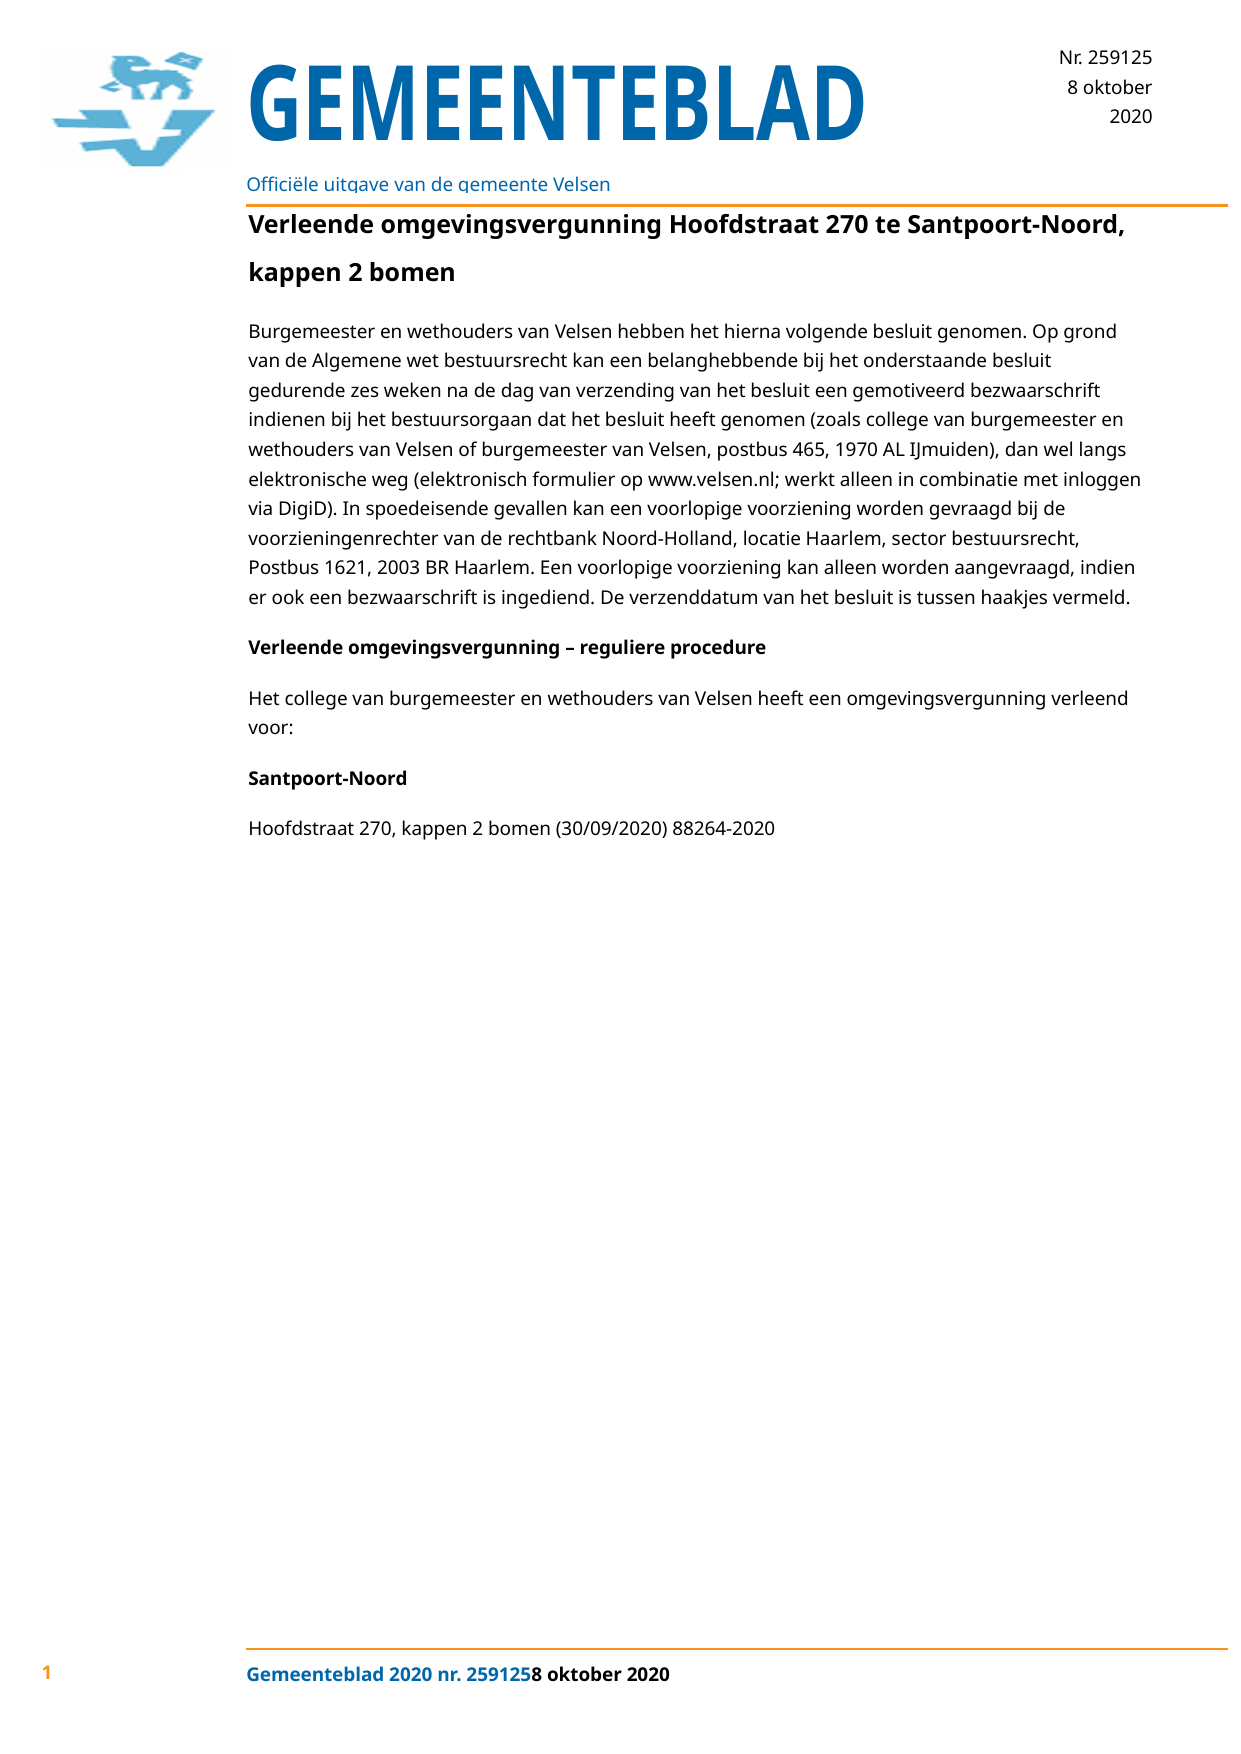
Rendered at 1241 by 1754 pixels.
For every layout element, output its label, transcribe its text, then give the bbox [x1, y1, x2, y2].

text Santpoort-Noord [248, 765, 1152, 791]
picture [41, 47, 231, 172]
text Verleende omgevingsvergunning – reguliere procedure [248, 634, 1152, 660]
text Burgemeester en wethouders van Velsen hebben het hierna volgende besluit genomen. Op grond van de Algemene wet bestuursrecht kan een belanghebbende bij het onderstaande besluit gedurende zes weken na de dag van verzending van het besluit een gemotiveerd bezwaarschrift indienen bij het bestuursorgaan dat het besluit heeft genomen (zoals college van burgemeester en wethouders van Velsen of burgemeester van Velsen, postbus 465, 1970 AL IJmuiden), dan wel langs elektronische weg (elektronisch formulier op www.velsen.nl; werkt alleen in combinatie met inloggen via DigiD). In spoedeisende gevallen kan een voorlopige voorziening worden gevraagd bij de voorzieningenrechter van de rechtbank Noord-Holland, locatie Haarlem, sector bestuursrecht, Postbus 1621, 2003 BR Haarlem. Een voorlopige voorziening kan alleen worden aangevraagd, indien er ook een bezwaarschrift is ingediend. De verzenddatum van het besluit is tussen haakjes vermeld. [248, 318, 1152, 610]
text Hoofdstraat 270, kappen 2 bomen (30/09/2020) 88264-2020 [248, 815, 1152, 841]
text Het college van burgemeester en wethouders van Velsen heeft een omgevingsvergunning verleend voor: [248, 685, 1152, 740]
text Verleende omgevingsvergunning Hoofdstraat 270 te Santpoort-Noord, kappen 2 bomen [248, 207, 1152, 288]
